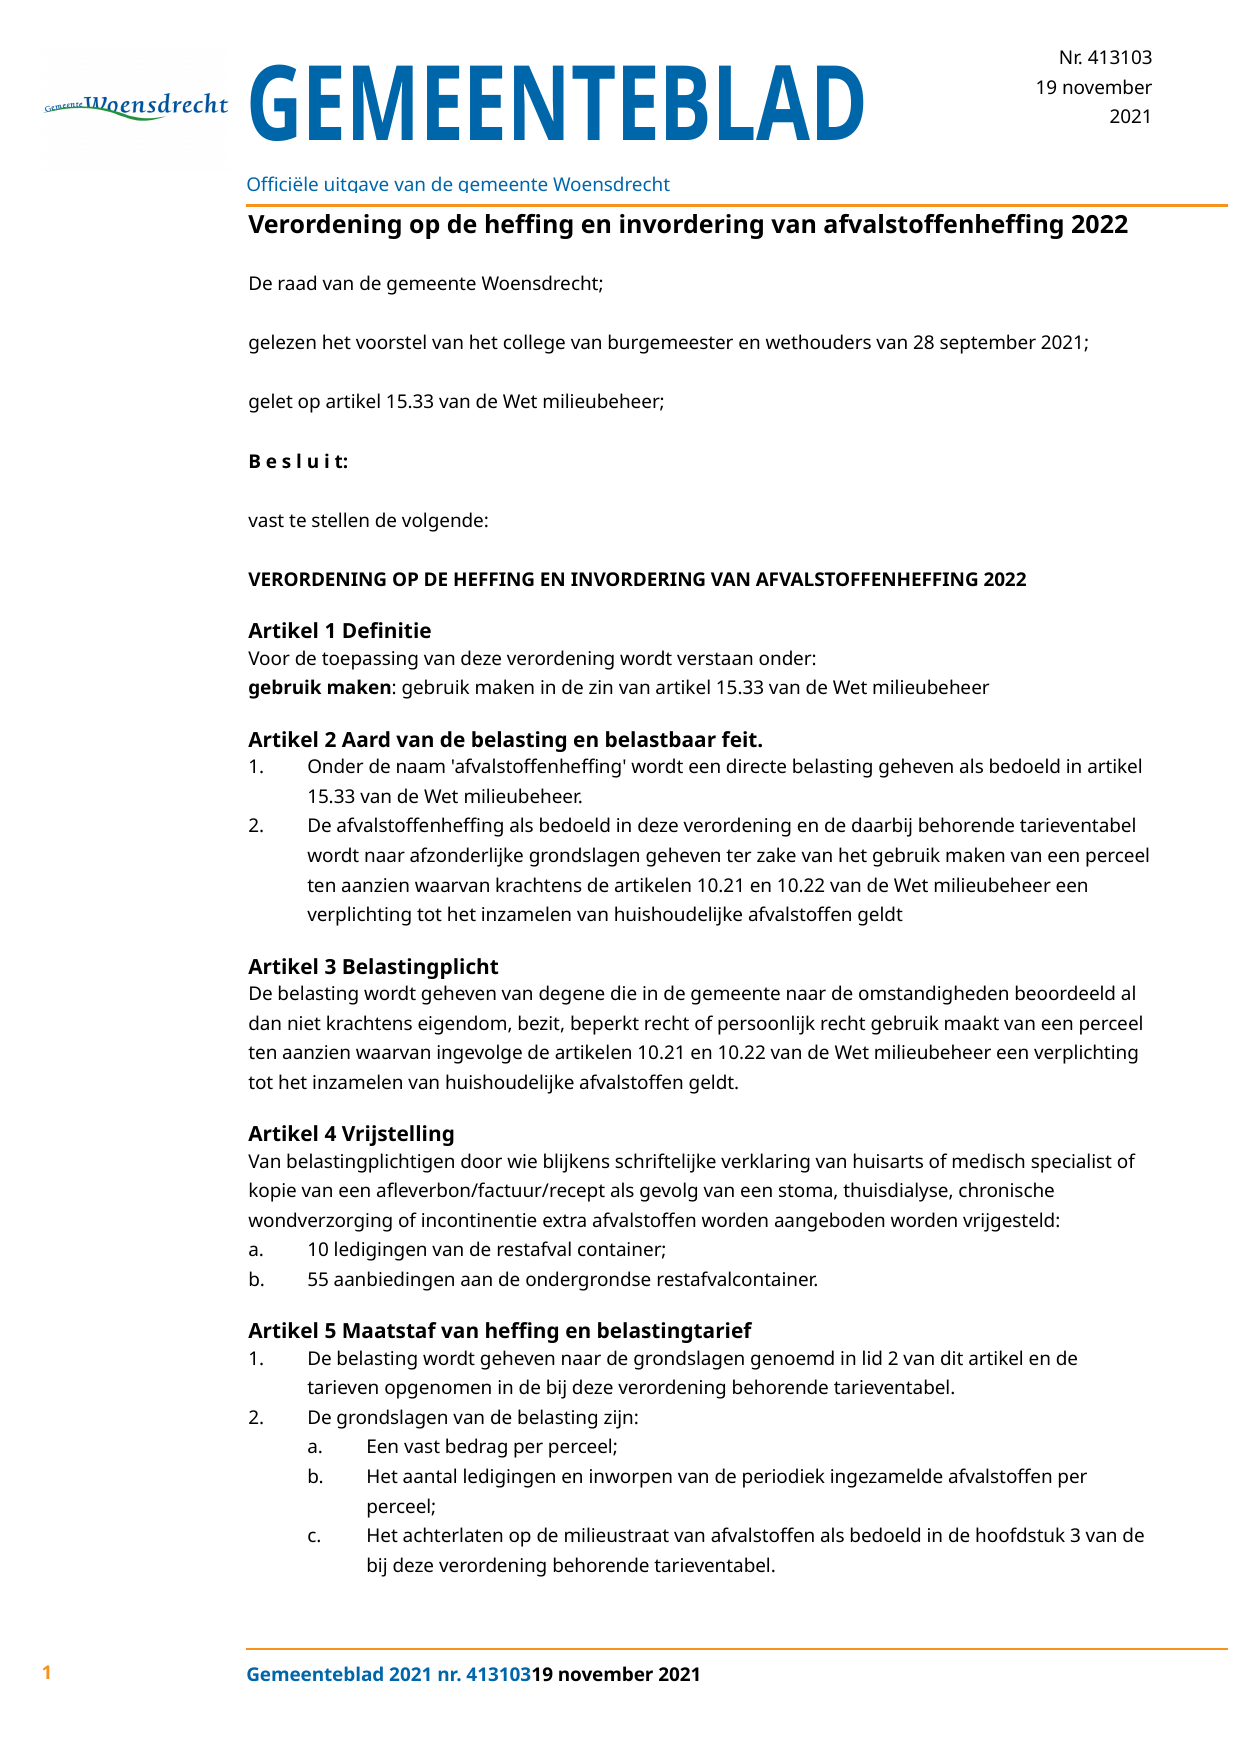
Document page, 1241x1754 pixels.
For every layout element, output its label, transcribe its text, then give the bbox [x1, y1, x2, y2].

text De belasting wordt geheven van degene die in de gemeente naar de omstandigheden beoordeeld al dan niet krachtens eigendom, bezit, beperkt recht of persoonlijk recht gebruik maakt van een perceel ten aanzien waarvan ingevolge de artikelen 10.21 en 10.22 van de Wet milieubeheer een verplichting tot het inzamelen van huishoudelijke afvalstoffen geldt. [248, 980, 1152, 1095]
text De raad van de gemeente Woensdrecht; [248, 270, 1152, 296]
text Artikel 3 Belastingplicht [248, 952, 1152, 980]
text gebruik maken: gebruik maken in de zin van artikel 15.33 van de Wet milieubeheer [248, 674, 1152, 700]
list 10 ledigingen van de restafval container; [248, 1237, 1152, 1262]
list Het achterlaten op de milieustraat van afvalstoffen als bedoeld in de hoofdstuk 3 van de bij deze verordening behorende tarieventabel. [307, 1522, 1152, 1578]
text Verordening op de heffing en invordering van afvalstoffenheffing 2022 [248, 207, 1152, 241]
text Voor de toepassing van deze verordening wordt verstaan onder: [248, 645, 1152, 671]
text B e s l u i t: [248, 448, 1152, 473]
list Onder de naam 'afvalstoffenheffing' wordt een directe belasting geheven als bedoeld in artikel 15.33 van de Wet milieubeheer. [248, 753, 1152, 809]
list Een vast bedrag per perceel; [307, 1434, 1152, 1459]
list De grondslagen van de belasting zijn: [248, 1404, 1152, 1430]
text Artikel 1 Definitie [248, 617, 1152, 645]
text Artikel 4 Vrijstelling [248, 1119, 1152, 1148]
text vast te stellen de volgende: [248, 507, 1152, 533]
text gelet op artikel 15.33 van de Wet milieubeheer; [248, 389, 1152, 414]
list De belasting wordt geheven naar de grondslagen genoemd in lid 2 van dit artikel en de tarieven opgenomen in de bij deze verordening behorende tarieventabel. [248, 1345, 1152, 1400]
text Artikel 2 Aard van de belasting en belastbaar feit. [248, 725, 1152, 753]
text VERORDENING OP DE HEFFING EN INVORDERING VAN AFVALSTOFFENHEFFING 2022 [248, 566, 1152, 592]
list 55 aanbiedingen aan de ondergrondse restafvalcontainer. [248, 1266, 1152, 1292]
text Artikel 5 Maatstaf van heffing en belastingtarief [248, 1317, 1152, 1345]
list Het aantal ledigingen en inworpen van de periodiek ingezamelde afvalstoffen per perceel; [307, 1463, 1152, 1519]
text Van belastingplichtigen door wie blijkens schriftelijke verklaring van huisarts of medisch specialist of kopie van een afleverbon/factuur/recept als gevolg van een stoma, thuisdialyse, chronische wondverzorging of incontinentie extra afvalstoffen worden aangeboden worden vrijgesteld: [248, 1148, 1152, 1233]
text gelezen het voorstel van het college van burgemeester en wethouders van 28 september 2021; [248, 329, 1152, 355]
list De afvalstoffenheffing als bedoeld in deze verordening en de daarbij behorende tarieventabel wordt naar afzonderlijke grondslagen geheven ter zake van het gebruik maken van een perceel ten aanzien waarvan krachtens de artikelen 10.21 en 10.22 van de Wet milieubeheer een verplichting tot het inzamelen van huishoudelijke afvalstoffen geldt [248, 813, 1152, 927]
picture [41, 47, 231, 172]
